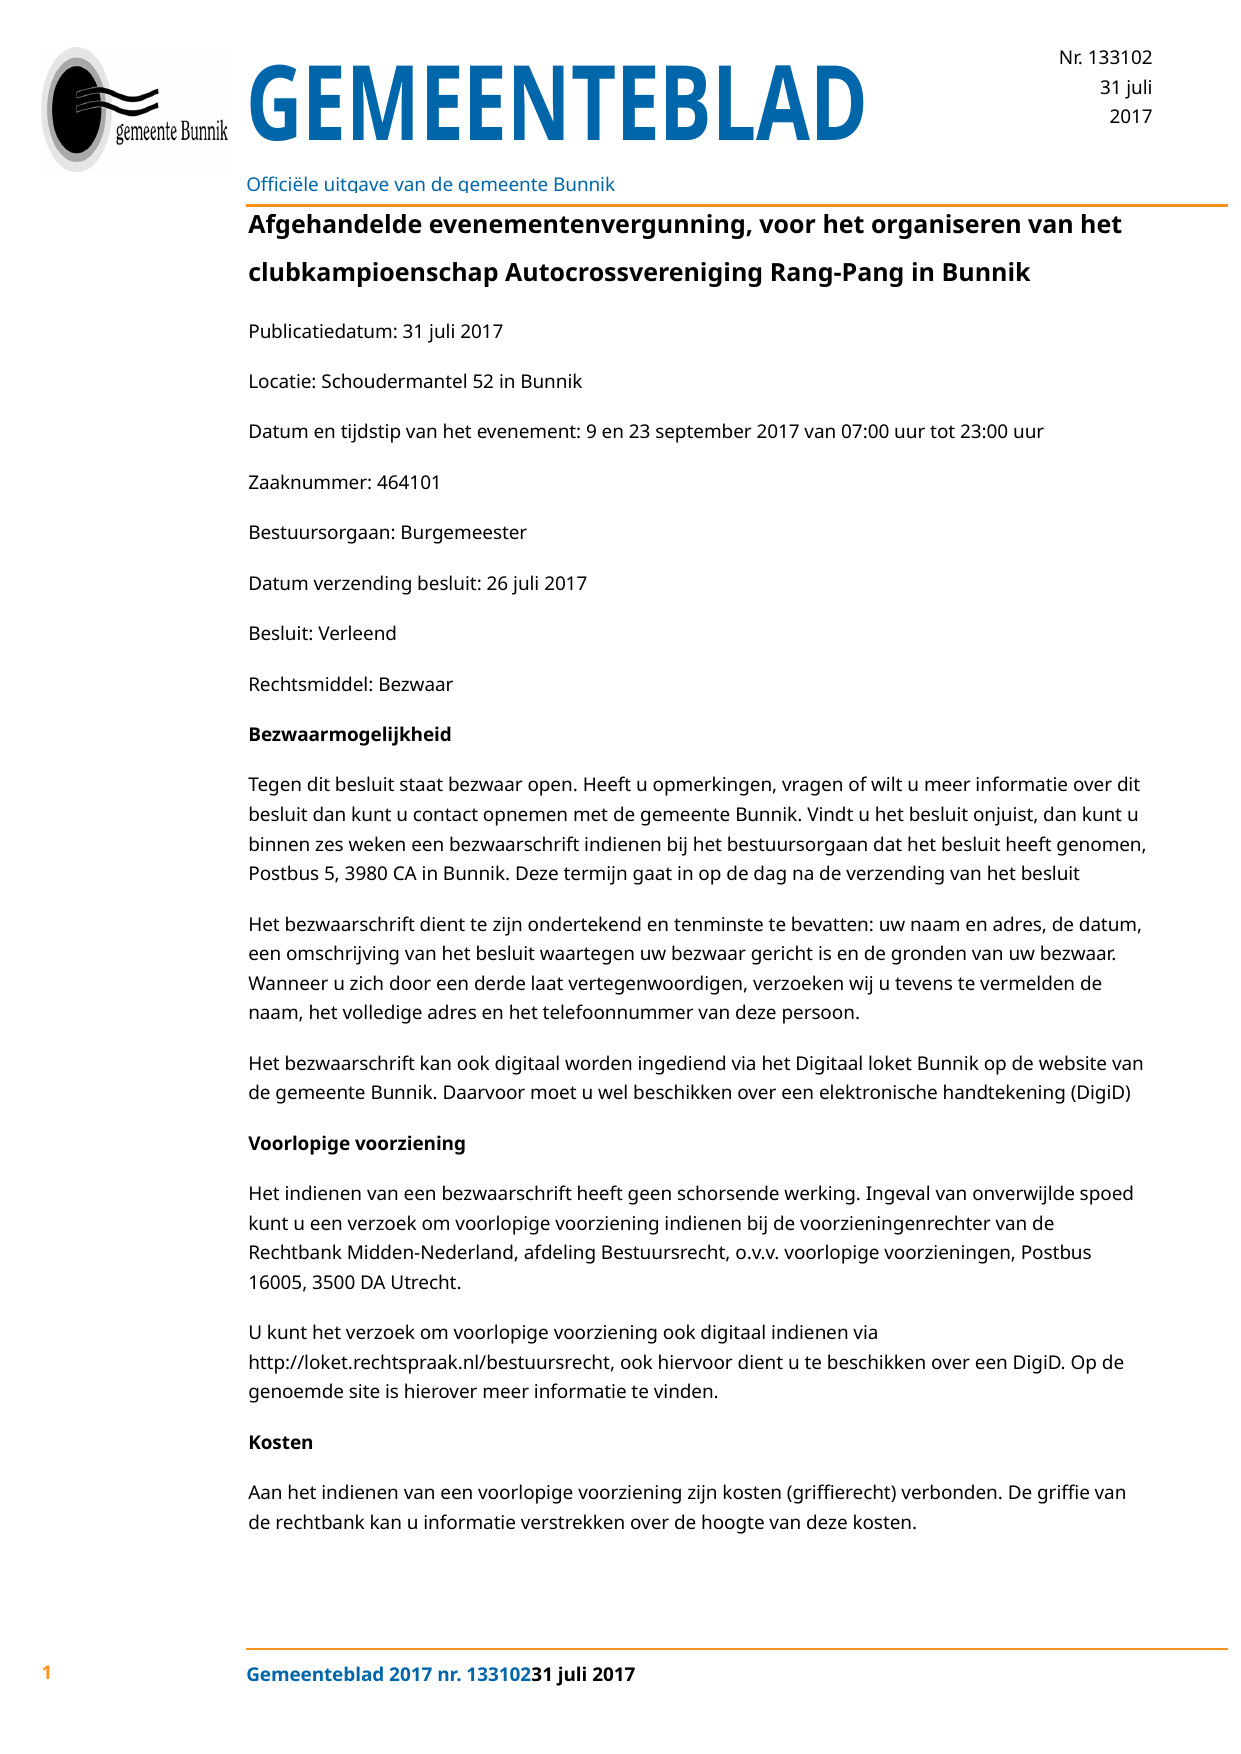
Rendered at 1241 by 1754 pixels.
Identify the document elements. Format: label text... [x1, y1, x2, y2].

text Het bezwaarschrift kan ook digitaal worden ingediend via het Digitaal loket Bunnik op de website van de gemeente Bunnik. Daarvoor moet u wel beschikken over een elektronische handtekening (DigiD) [248, 1050, 1152, 1105]
text Datum verzending besluit: 26 juli 2017 [248, 570, 1152, 596]
text Aan het indienen van een voorlopige voorziening zijn kosten (griffierecht) verbonden. De griffie van de rechtbank kan u informatie verstrekken over de hoogte van deze kosten. [248, 1479, 1152, 1535]
text Tegen dit besluit staat bezwaar open. Heeft u opmerkingen, vragen of wilt u meer informatie over dit besluit dan kunt u contact opnemen met de gemeente Bunnik. Vindt u het besluit onjuist, dan kunt u binnen zes weken een bezwaarschrift indienen bij het bestuursorgaan dat het besluit heeft genomen, Postbus 5, 3980 CA in Bunnik. Deze termijn gaat in op de dag na de verzending van het besluit [248, 772, 1152, 886]
text Afgehandelde evenementenvergunning, voor het organiseren van het clubkampioenschap Autocrossvereniging Rang-Pang in Bunnik [248, 207, 1152, 288]
text U kunt het verzoek om voorlopige voorziening ook digitaal indienen via http://loket.rechtspraak.nl/bestuursrecht, ook hiervoor dient u te beschikken over een DigiD. Op de genoemde site is hierover meer informatie te vinden. [248, 1319, 1152, 1404]
text Publicatiedatum: 31 juli 2017 [248, 318, 1152, 344]
text Locatie: Schoudermantel 52 in Bunnik [248, 368, 1152, 394]
text Rechtsmiddel: Bezwaar [248, 671, 1152, 697]
text Besluit: Verleend [248, 620, 1152, 646]
text Voorlopige voorziening [248, 1130, 1152, 1156]
text Datum en tijdstip van het evenement: 9 en 23 september 2017 van 07:00 uur tot 23:00 uur [248, 419, 1152, 444]
picture [41, 47, 231, 172]
text Bezwaarmogelijkheid [248, 721, 1152, 747]
text Bestuursorgaan: Burgemeester [248, 519, 1152, 545]
text Het indienen van een bezwaarschrift heeft geen schorsende werking. Ingeval van onverwijlde spoed kunt u een verzoek om voorlopige voorziening indienen bij de voorzieningenrechter van de Rechtbank Midden-Nederland, afdeling Bestuursrecht, o.v.v. voorlopige voorzieningen, Postbus 16005, 3500 DA Utrecht. [248, 1180, 1152, 1295]
text Het bezwaarschrift dient te zijn ondertekend en tenminste te bevatten: uw naam en adres, de datum, een omschrijving van het besluit waartegen uw bezwaar gericht is en de gronden van uw bezwaar. Wanneer u zich door een derde laat vertegenwoordigen, verzoeken wij u tevens te vermelden de naam, het volledige adres en het telefoonnummer van deze persoon. [248, 911, 1152, 1025]
text Kosten [248, 1429, 1152, 1455]
text Zaaknummer: 464101 [248, 469, 1152, 495]
